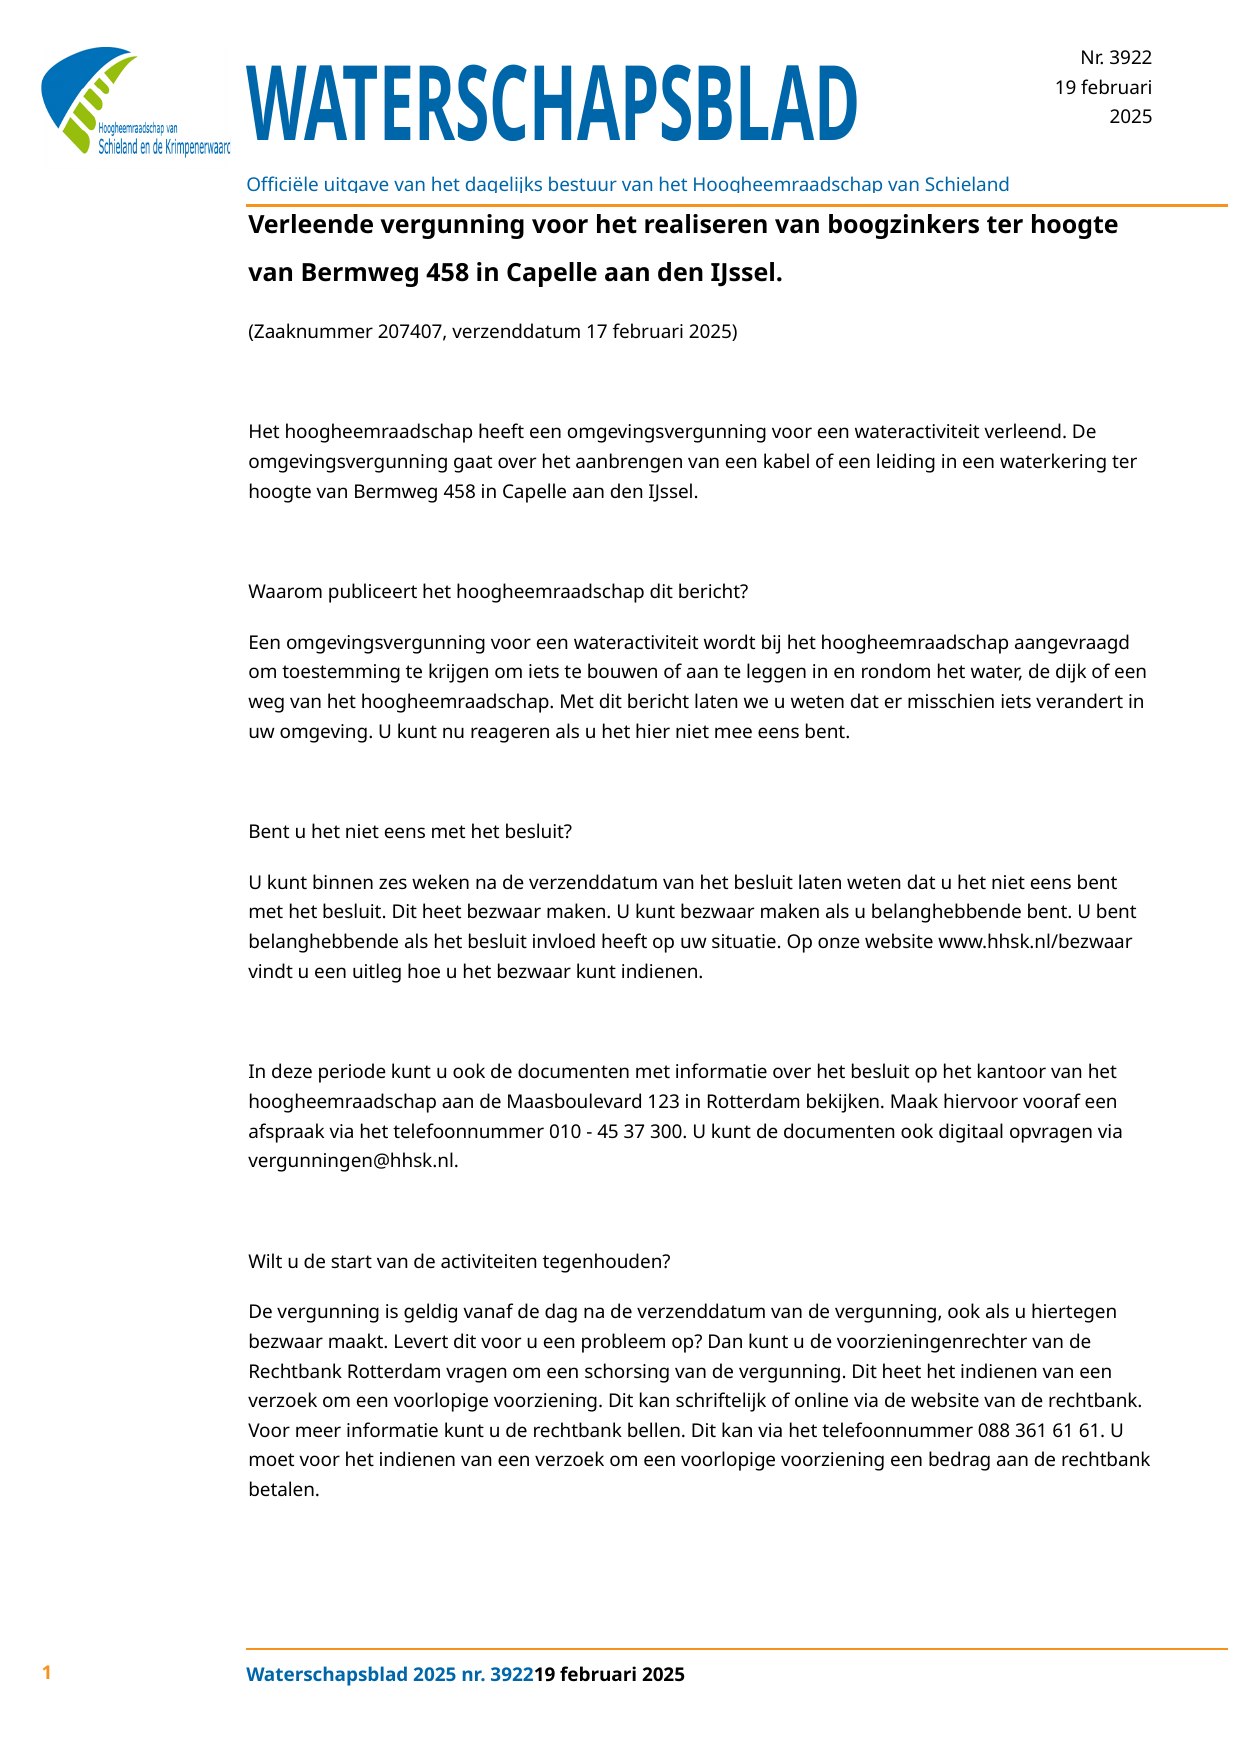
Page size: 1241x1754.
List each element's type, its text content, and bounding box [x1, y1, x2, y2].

text Een omgevingsvergunning voor een wateractiviteit wordt bij het hoogheemraadschap aangevraagd om toestemming te krijgen om iets te bouwen of aan te leggen in en rondom het water, de dijk of een weg van het hoogheemraadschap. Met dit bericht laten we u weten dat er misschien iets verandert in uw omgeving. U kunt nu reageren als u het hier niet mee eens bent. [248, 629, 1152, 744]
text De vergunning is geldig vanaf de dag na de verzenddatum van de vergunning, ook als u hiertegen bezwaar maakt. Levert dit voor u een probleem op? Dan kunt u de voorzieningenrechter van de Rechtbank Rotterdam vragen om een schorsing van de vergunning. Dit heet het indienen van een verzoek om een voorlopige voorziening. Dit kan schriftelijk of online via de website van de rechtbank. Voor meer informatie kunt u de rechtbank bellen. Dit kan via het telefoonnummer 088 361 61 61. U moet voor het indienen van een verzoek om een voorlopige voorziening een bedrag aan de rechtbank betalen. [248, 1299, 1152, 1502]
text Waarom publiceert het hoogheemraadschap dit bericht? [248, 579, 1152, 604]
text Bent u het niet eens met het besluit? [248, 819, 1152, 844]
picture [41, 47, 231, 172]
text Verleende vergunning voor het realiseren van boogzinkers ter hoogte van Bermweg 458 in Capelle aan den IJssel. [248, 207, 1152, 288]
text U kunt binnen zes weken na de verzenddatum van het besluit laten weten dat u het niet eens bent met het besluit. Dit heet bezwaar maken. U kunt bezwaar maken als u belanghebbende bent. U bent belanghebbende als het besluit invloed heeft op uw situatie. Op onze website www.hhsk.nl/bezwaar vindt u een uitleg hoe u het bezwaar kunt indienen. [248, 869, 1152, 984]
text Het hoogheemraadschap heeft een omgevingsvergunning voor een wateractiviteit verleend. De omgevingsvergunning gaat over het aanbrengen van een kabel of een leiding in een waterkering ter hoogte van Bermweg 458 in Capelle aan den IJssel. [248, 419, 1152, 504]
text In deze periode kunt u ook de documenten met informatie over het besluit op het kantoor van het hoogheemraadschap aan de Maasboulevard 123 in Rotterdam bekijken. Maak hiervoor vooraf een afspraak via het telefoonnummer 010 - 45 37 300. U kunt de documenten ook digitaal opvragen via vergunningen@hhsk.nl. [248, 1059, 1152, 1173]
text (Zaaknummer 207407, verzenddatum 17 februari 2025) [248, 318, 1152, 344]
text Wilt u de start van de activiteiten tegenhouden? [248, 1248, 1152, 1274]
